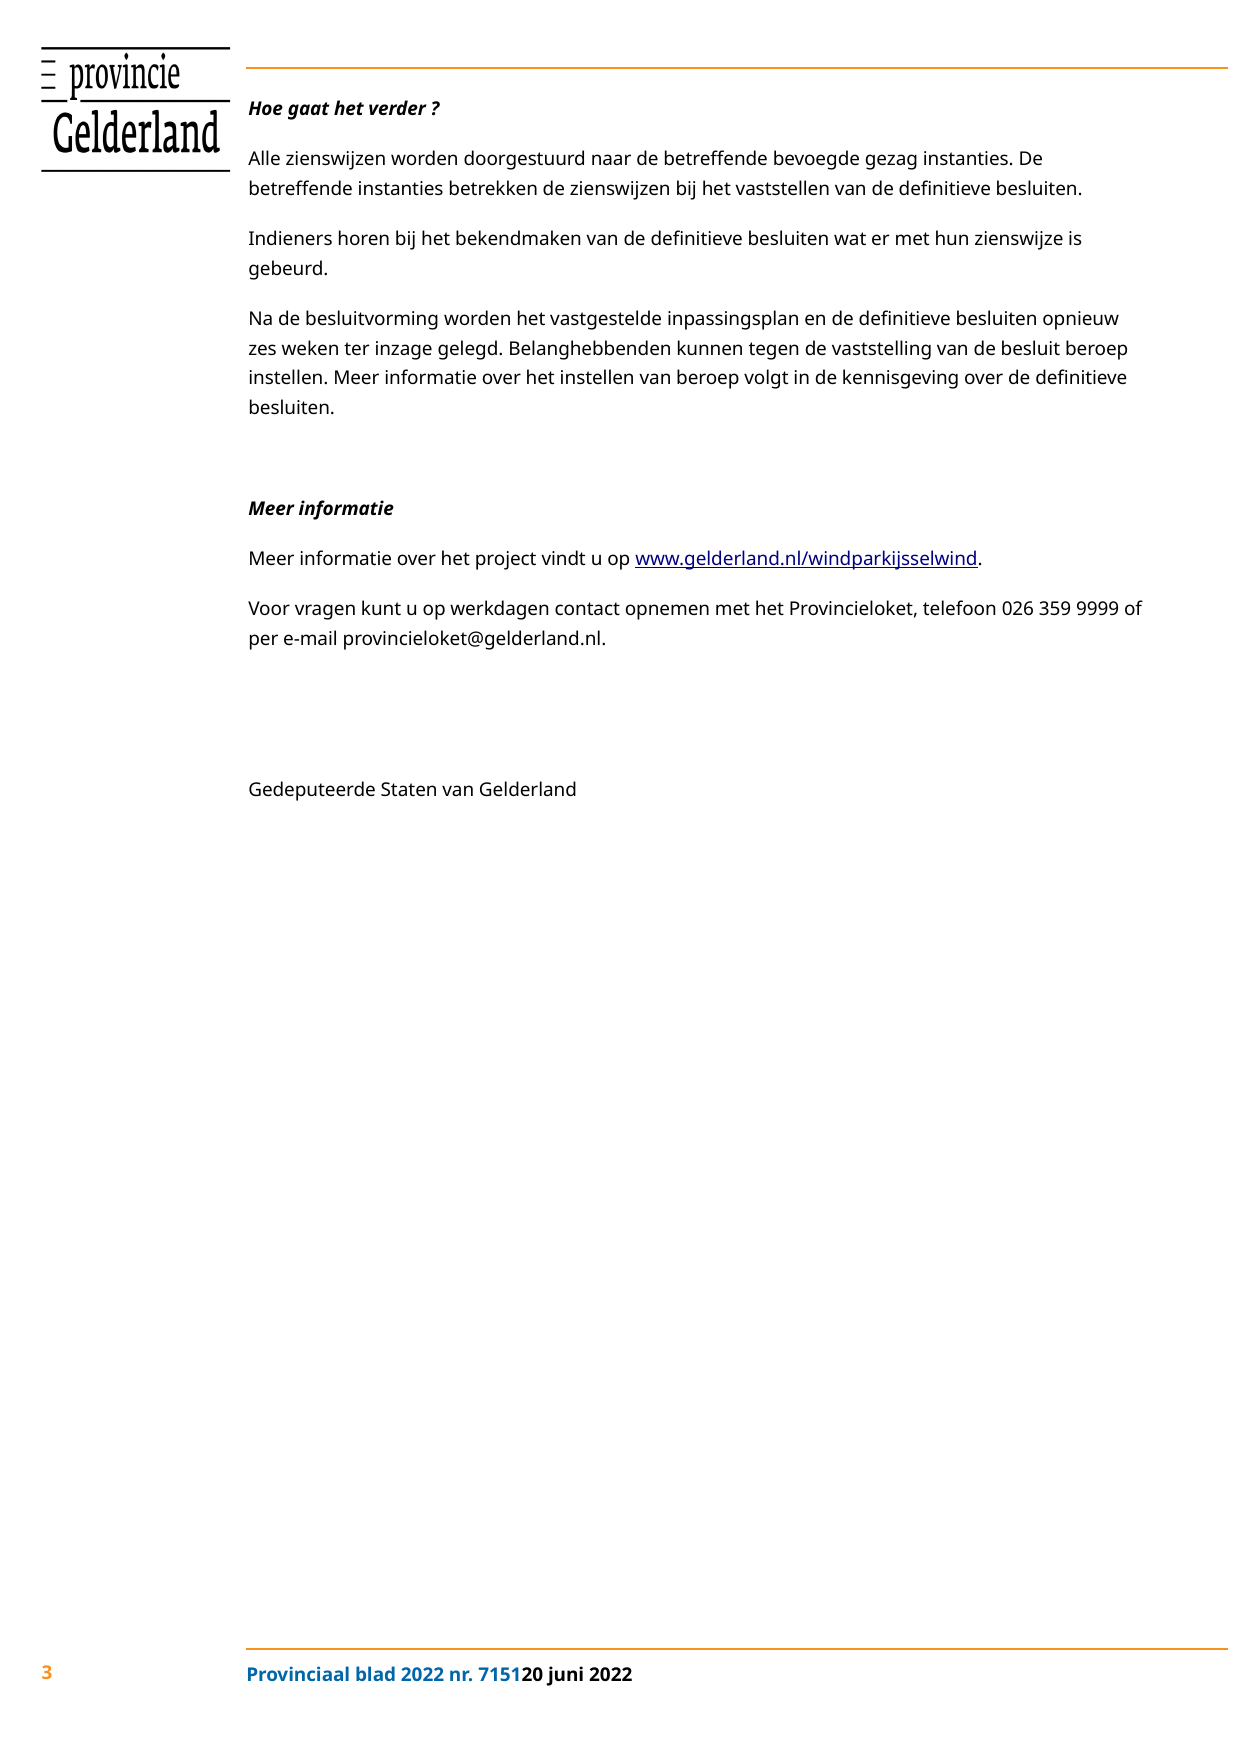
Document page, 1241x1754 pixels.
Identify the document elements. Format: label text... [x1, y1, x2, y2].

text Meer informatie over het project vindt u op www.gelderland.nl/windparkijsselwind. [248, 545, 1152, 571]
text Indieners horen bij het bekendmaken van de definitieve besluiten wat er met hun zienswijze is gebeurd. [248, 225, 1152, 281]
picture [41, 47, 231, 172]
text Hoe gaat het verder ? [248, 95, 1152, 121]
text Alle zienswijzen worden doorgestuurd naar de betreffende bevoegde gezag instanties. De betreffende instanties betrekken de zienswijzen bij het vaststellen van de definitieve besluiten. [248, 145, 1152, 201]
text Meer informatie [248, 495, 1152, 521]
text Voor vragen kunt u op werkdagen contact opnemen met het Provincieloket, telefoon 026 359 9999 of per e-mail provincieloket@gelderland.nl. [248, 596, 1152, 651]
text Na de besluitvorming worden het vastgestelde inpassingsplan en de definitieve besluiten opnieuw zes weken ter inzage gelegd. Belanghebbenden kunnen tegen de vaststelling van de besluit beroep instellen. Meer informatie over het instellen van beroep volgt in de kennisgeving over de definitieve besluiten. [248, 305, 1152, 420]
text Gedeputeerde Staten van Gelderland [248, 776, 1152, 802]
